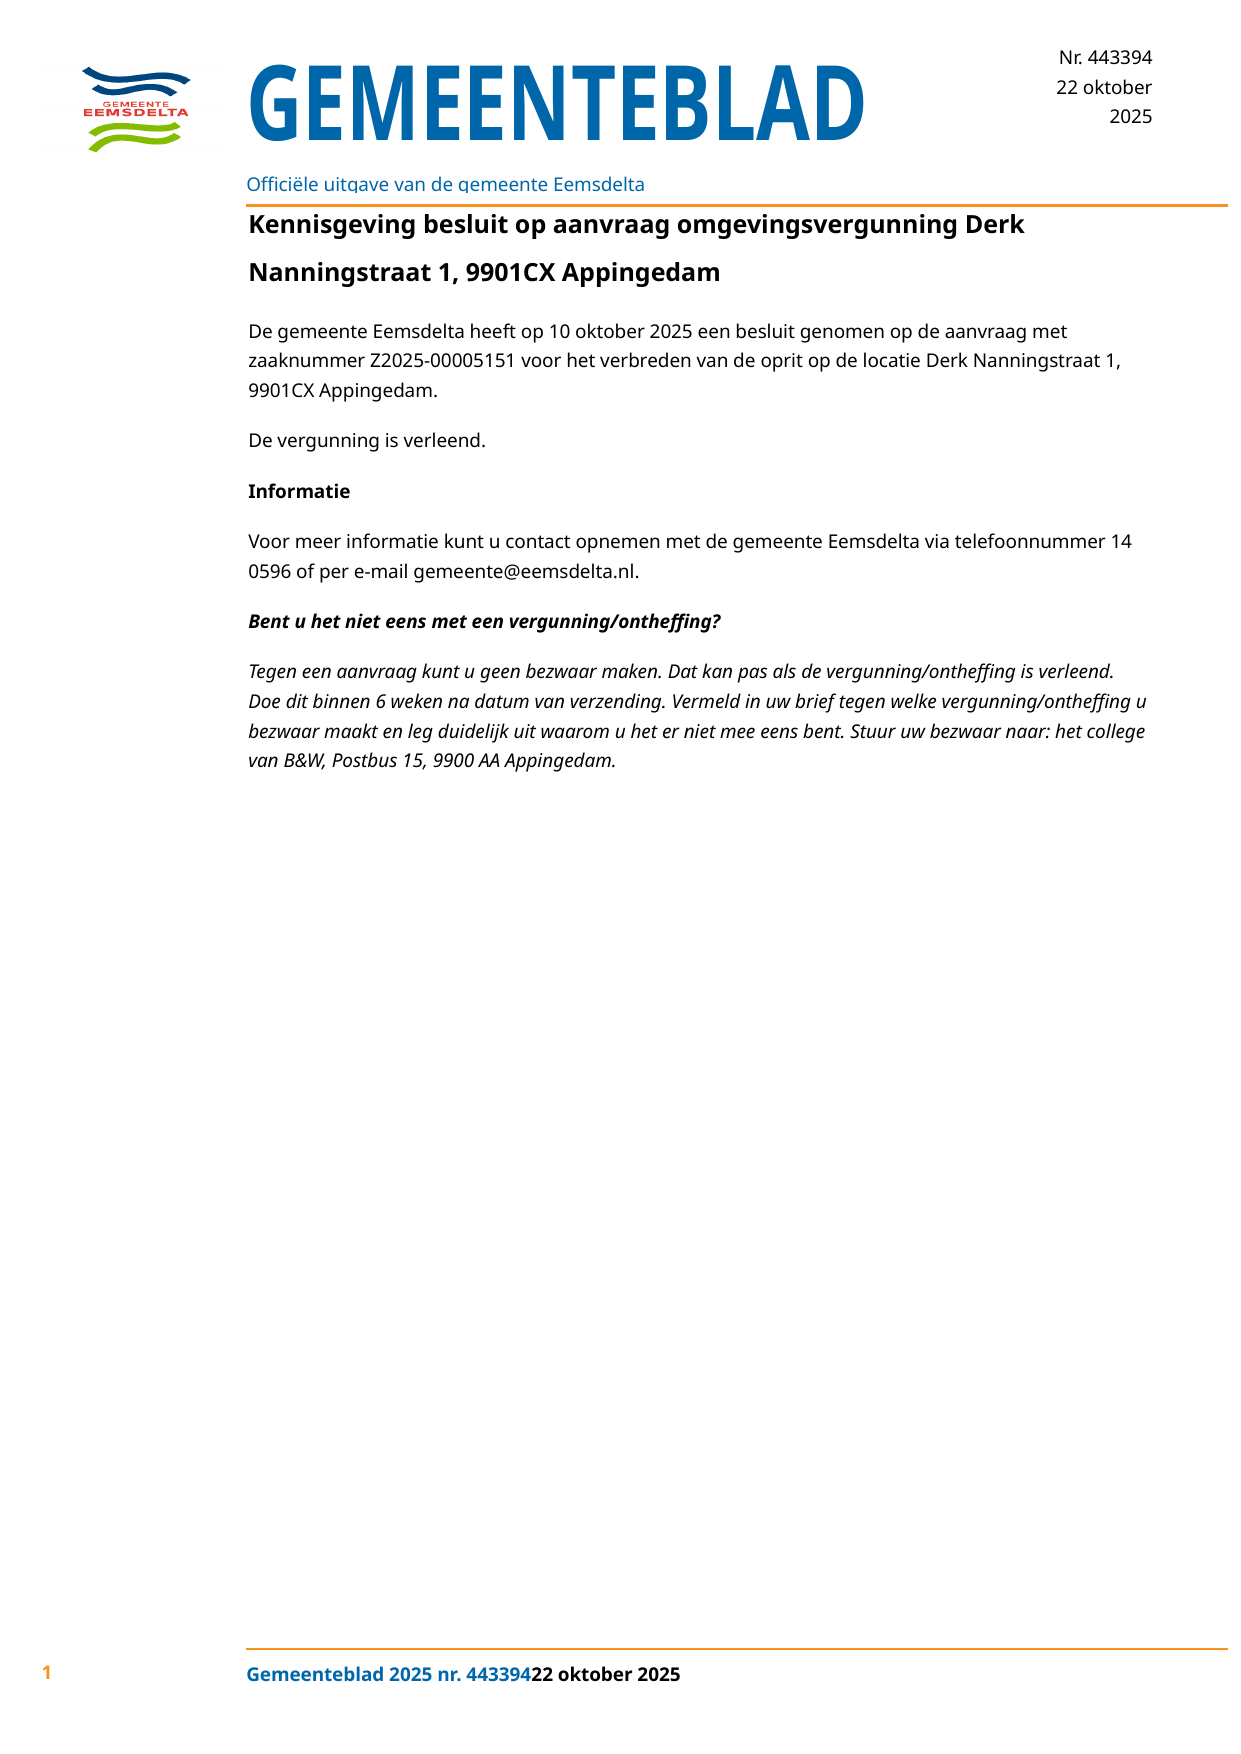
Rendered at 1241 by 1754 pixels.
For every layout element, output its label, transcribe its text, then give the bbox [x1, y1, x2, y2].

text Tegen een aanvraag kunt u geen bezwaar maken. Dat kan pas als de vergunning/ontheffing is verleend. Doe dit binnen 6 weken na datum van verzending. Vermeld in uw brief tegen welke vergunning/ontheffing u bezwaar maakt en leg duidelijk uit waarom u het er niet mee eens bent. Stuur uw bezwaar naar: het college van B&W, Postbus 15, 9900 AA Appingedam. [248, 659, 1152, 773]
text De vergunning is verleend. [248, 427, 1152, 453]
text De gemeente Eemsdelta heeft op 10 oktober 2025 een besluit genomen op de aanvraag met zaaknummer Z2025-00005151 voor het verbreden van de oprit op de locatie Derk Nanningstraat 1, 9901CX Appingedam. [248, 318, 1152, 403]
text Bent u het niet eens met een vergunning/ontheffing? [248, 608, 1152, 634]
picture [41, 47, 231, 172]
text Voor meer informatie kunt u contact opnemen met de gemeente Eemsdelta via telefoonnummer 14 0596 of per e-mail gemeente@eemsdelta.nl. [248, 528, 1152, 584]
text Kennisgeving besluit op aanvraag omgevingsvergunning Derk Nanningstraat 1, 9901CX Appingedam [248, 207, 1152, 288]
text Informatie [248, 478, 1152, 504]
